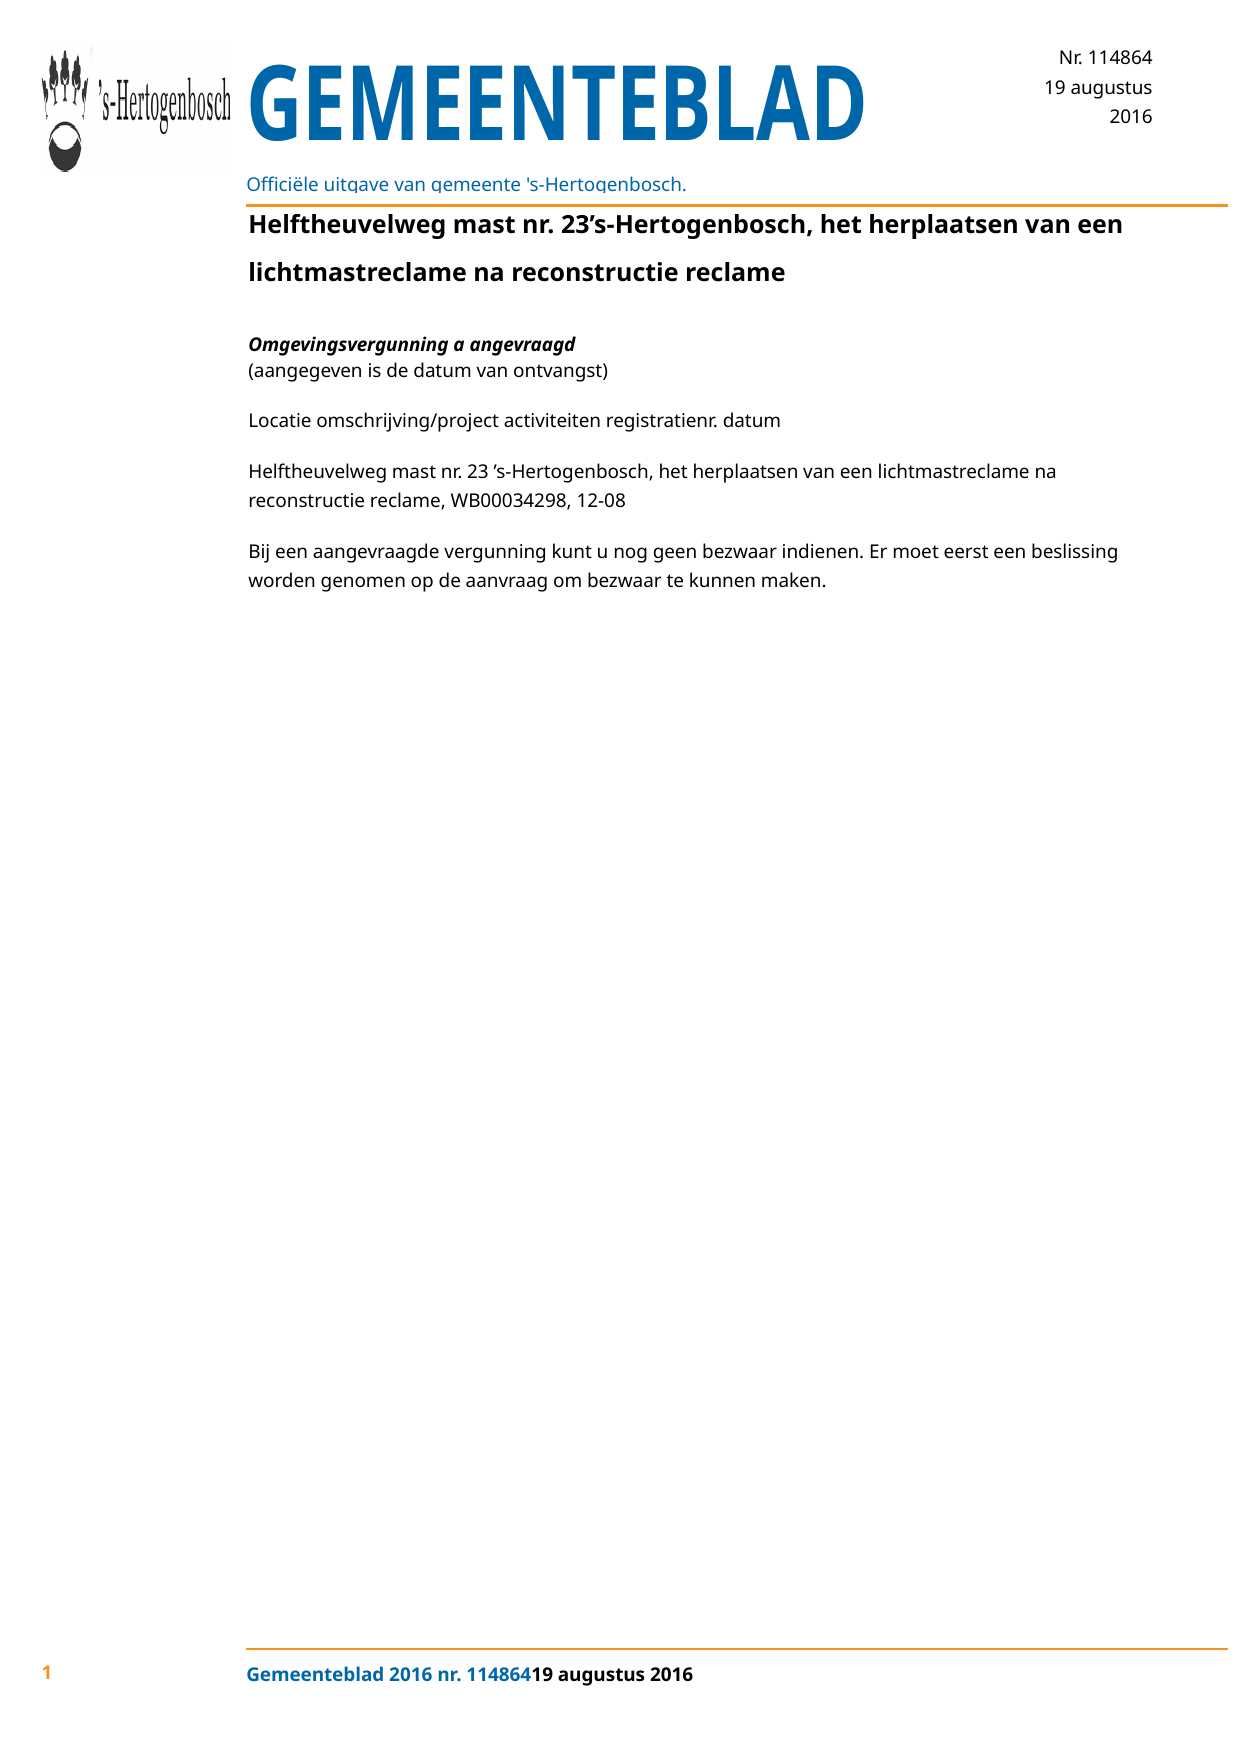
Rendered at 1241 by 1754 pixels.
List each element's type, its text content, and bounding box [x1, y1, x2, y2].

text Omgevingsvergunning a angevraagd [248, 331, 1152, 357]
text Helftheuvelweg mast nr. 23’s-Hertogenbosch, het herplaatsen van een lichtmastreclame na reconstructie reclame [248, 207, 1152, 288]
picture [41, 47, 231, 172]
text Bij een aangevraagde vergunning kunt u nog geen bezwaar indienen. Er moet eerst een beslissing worden genomen op de aanvraag om bezwaar te kunnen maken. [248, 538, 1152, 593]
text Helftheuvelweg mast nr. 23 ’s-Hertogenbosch, het herplaatsen van een lichtmastreclame na reconstructie reclame, WB00034298, 12-08 [248, 458, 1152, 513]
text Locatie omschrijving/project activiteiten registratienr. datum [248, 408, 1152, 433]
text (aangegeven is de datum van ontvangst) [248, 357, 1152, 383]
